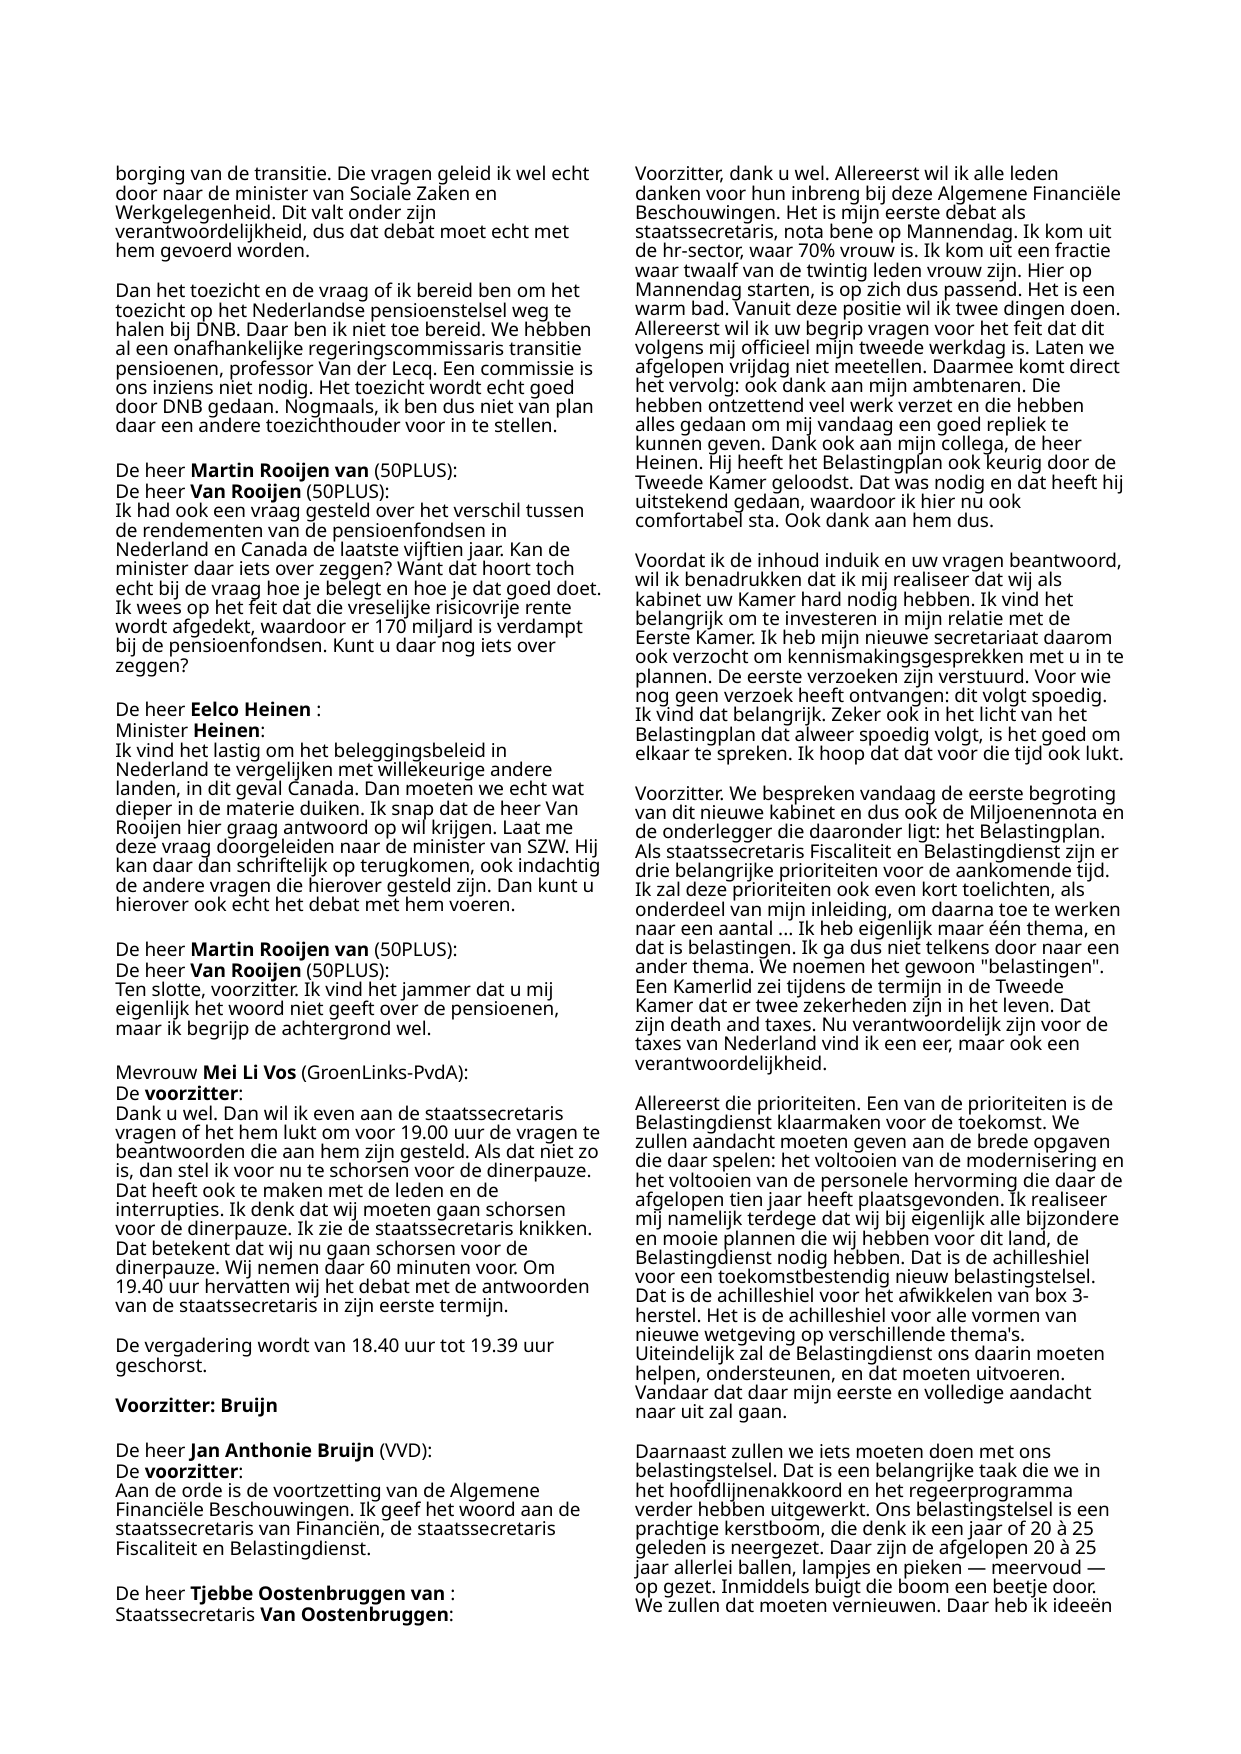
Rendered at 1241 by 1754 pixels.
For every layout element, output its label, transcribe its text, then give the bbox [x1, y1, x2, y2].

text Voorzitter. We bespreken vandaag de eerste begroting van dit nieuwe kabinet en dus ook de Miljoenennota en de onderlegger die daaronder ligt: het Belastingplan. Als staatssecretaris Fiscaliteit en Belastingdienst zijn er drie belangrijke prioriteiten voor de aankomende tijd. Ik zal deze prioriteiten ook even kort toelichten, als onderdeel van mijn inleiding, om daarna toe te werken naar een aantal ... Ik heb eigenlijk maar één thema, en dat is belastingen. Ik ga dus niet telkens door naar een ander thema. We noemen het gewoon "belastingen". Een Kamerlid zei tijdens de termijn in de Tweede Kamer dat er twee zekerheden zijn in het leven. Dat zijn death and taxes. Nu verantwoordelijk zijn voor de taxes van Nederland vind ik een eer, maar ook een verantwoordelijkheid. [635, 785, 1125, 1074]
text Ik had ook een vraag gesteld over het verschil tussen de rendementen van de pensioenfondsen in Nederland en Canada de laatste vijftien jaar. Kan de minister daar iets over zeggen? Want dat hoort toch echt bij de vraag hoe je belegt en hoe je dat goed doet. Ik wees op het feit dat die vreselijke risicovrije rente wordt afgedekt, waardoor er 170 miljard is verdampt bij de pensioenfondsen. Kunt u daar nog iets over zeggen? [115, 502, 605, 676]
text De heer Jan Anthonie Bruijn (VVD): [115, 1437, 605, 1463]
text Daarnaast zullen we iets moeten doen met ons belastingstelsel. Dat is een belangrijke taak die we in het hoofdlijnenakkoord en het regeerprogramma verder hebben uitgewerkt. Ons belastingstelsel is een prachtige kerstboom, die denk ik een jaar of 20 à 25 geleden is neergezet. Daar zijn de afgelopen 20 à 25 jaar allerlei ballen, lampjes en pieken — meervoud — op gezet. Inmiddels buigt die boom een beetje door. We zullen dat moeten vernieuwen. Daar heb ik ideeën [635, 1443, 1125, 1616]
text Ten slotte, voorzitter. Ik vind het jammer dat u mij eigenlijk het woord niet geeft over de pensioenen, maar ik begrijp de achtergrond wel. [115, 981, 605, 1039]
text Voordat ik de inhoud induik en uw vragen beantwoord, wil ik benadrukken dat ik mij realiseer dat wij als kabinet uw Kamer hard nodig hebben. Ik vind het belangrijk om te investeren in mijn relatie met de Eerste Kamer. Ik heb mijn nieuwe secretariaat daarom ook verzocht om kennismakingsgesprekken met u in te plannen. De eerste verzoeken zijn verstuurd. Voor wie nog geen verzoek heeft ontvangen: dit volgt spoedig. Ik vind dat belangrijk. Zeker ook in het licht van het Belastingplan dat alweer spoedig volgt, is het goed om elkaar te spreken. Ik hoop dat dat voor die tijd ook lukt. [635, 552, 1125, 764]
text De heer Van Rooijen (50PLUS): [115, 483, 605, 502]
text borging van de transitie. Die vragen geleid ik wel echt door naar de minister van Sociale Zaken en Werkgelegenheid. Dit valt onder zijn verantwoordelijkheid, dus dat debat moet echt met hem gevoerd worden. [115, 165, 605, 262]
text De vergadering wordt van 18.40 uur tot 19.39 uur geschorst. [115, 1337, 605, 1376]
text Minister Heinen: [115, 722, 605, 742]
text De heer Eelco Heinen : [115, 697, 605, 722]
text De voorzitter: [115, 1085, 605, 1104]
text Staatssecretaris Van Oostenbruggen: [115, 1606, 605, 1625]
text De heer Tjebbe Oostenbruggen van : [115, 1580, 605, 1606]
text De heer Martin Rooijen van (50PLUS): [115, 457, 605, 483]
text Mevrouw Mei Li Vos (GroenLinks-PvdA): [115, 1059, 605, 1085]
text Voorzitter, dank u wel. Allereerst wil ik alle leden danken voor hun inbreng bij deze Algemene Financiële Beschouwingen. Het is mijn eerste debat als staatssecretaris, nota bene op Mannendag. Ik kom uit de hr-sector, waar 70% vrouw is. Ik kom uit een fractie waar twaalf van de twintig leden vrouw zijn. Hier op Mannendag starten, is op zich dus passend. Het is een warm bad. Vanuit deze positie wil ik twee dingen doen. Allereerst wil ik uw begrip vragen voor het feit dat dit volgens mij officieel mijn tweede werkdag is. Laten we afgelopen vrijdag niet meetellen. Daarmee komt direct het vervolg: ook dank aan mijn ambtenaren. Die hebben ontzettend veel werk verzet en die hebben alles gedaan om mij vandaag een goed repliek te kunnen geven. Dank ook aan mijn collega, de heer Heinen. Hij heeft het Belastingplan ook keurig door de Tweede Kamer geloodst. Dat was nodig en dat heeft hij uitstekend gedaan, waardoor ik hier nu ook comfortabel sta. Ook dank aan hem dus. [635, 165, 1125, 531]
text Dank u wel. Dan wil ik even aan de staatssecretaris vragen of het hem lukt om voor 19.00 uur de vragen te beantwoorden die aan hem zijn gesteld. Als dat niet zo is, dan stel ik voor nu te schorsen voor de dinerpauze. Dat heeft ook te maken met de leden en de interrupties. Ik denk dat wij moeten gaan schorsen voor de dinerpauze. Ik zie de staatssecretaris knikken. Dat betekent dat wij nu gaan schorsen voor de dinerpauze. Wij nemen daar 60 minuten voor. Om 19.40 uur hervatten wij het debat met de antwoorden van de staatssecretaris in zijn eerste termijn. [115, 1104, 605, 1317]
text De voorzitter: [115, 1463, 605, 1482]
text Aan de orde is de voortzetting van de Algemene Financiële Beschouwingen. Ik geef het woord aan de staatssecretaris van Financiën, de staatssecretaris Fiscaliteit en Belastingdienst. [115, 1482, 605, 1559]
text Voorzitter: Bruijn [115, 1397, 605, 1416]
text Allereerst die prioriteiten. Een van de prioriteiten is de Belastingdienst klaarmaken voor de toekomst. We zullen aandacht moeten geven aan de brede opgaven die daar spelen: het voltooien van de modernisering en het voltooien van de personele hervorming die daar de afgelopen tien jaar heeft plaatsgevonden. Ik realiseer mij namelijk terdege dat wij bij eigenlijk alle bijzondere en mooie plannen die wij hebben voor dit land, de Belastingdienst nodig hebben. Dat is de achilleshiel voor een toekomstbestendig nieuw belastingstelsel. Dat is de achilleshiel voor het afwikkelen van box 3-herstel. Het is de achilleshiel voor alle vormen van nieuwe wetgeving op verschillende thema's. Uiteindelijk zal de Belastingdienst ons daarin moeten helpen, ondersteunen, en dat moeten uitvoeren. Vandaar dat daar mijn eerste en volledige aandacht naar uit zal gaan. [635, 1095, 1125, 1422]
text De heer Van Rooijen (50PLUS): [115, 962, 605, 981]
text Dan het toezicht en de vraag of ik bereid ben om het toezicht op het Nederlandse pensioenstelsel weg te halen bij DNB. Daar ben ik niet toe bereid. We hebben al een onafhankelijke regeringscommissaris transitie pensioenen, professor Van der Lecq. Een commissie is ons inziens niet nodig. Het toezicht wordt echt goed door DNB gedaan. Nogmaals, ik ben dus niet van plan daar een andere toezichthouder voor in te stellen. [115, 282, 605, 437]
text De heer Martin Rooijen van (50PLUS): [115, 936, 605, 962]
text Ik vind het lastig om het beleggingsbeleid in Nederland te vergelijken met willekeurige andere landen, in dit geval Canada. Dan moeten we echt wat dieper in de materie duiken. Ik snap dat de heer Van Rooijen hier graag antwoord op wil krijgen. Laat me deze vraag doorgeleiden naar de minister van SZW. Hij kan daar dan schriftelijk op terugkomen, ook indachtig de andere vragen die hierover gesteld zijn. Dan kunt u hierover ook echt het debat met hem voeren. [115, 742, 605, 915]
